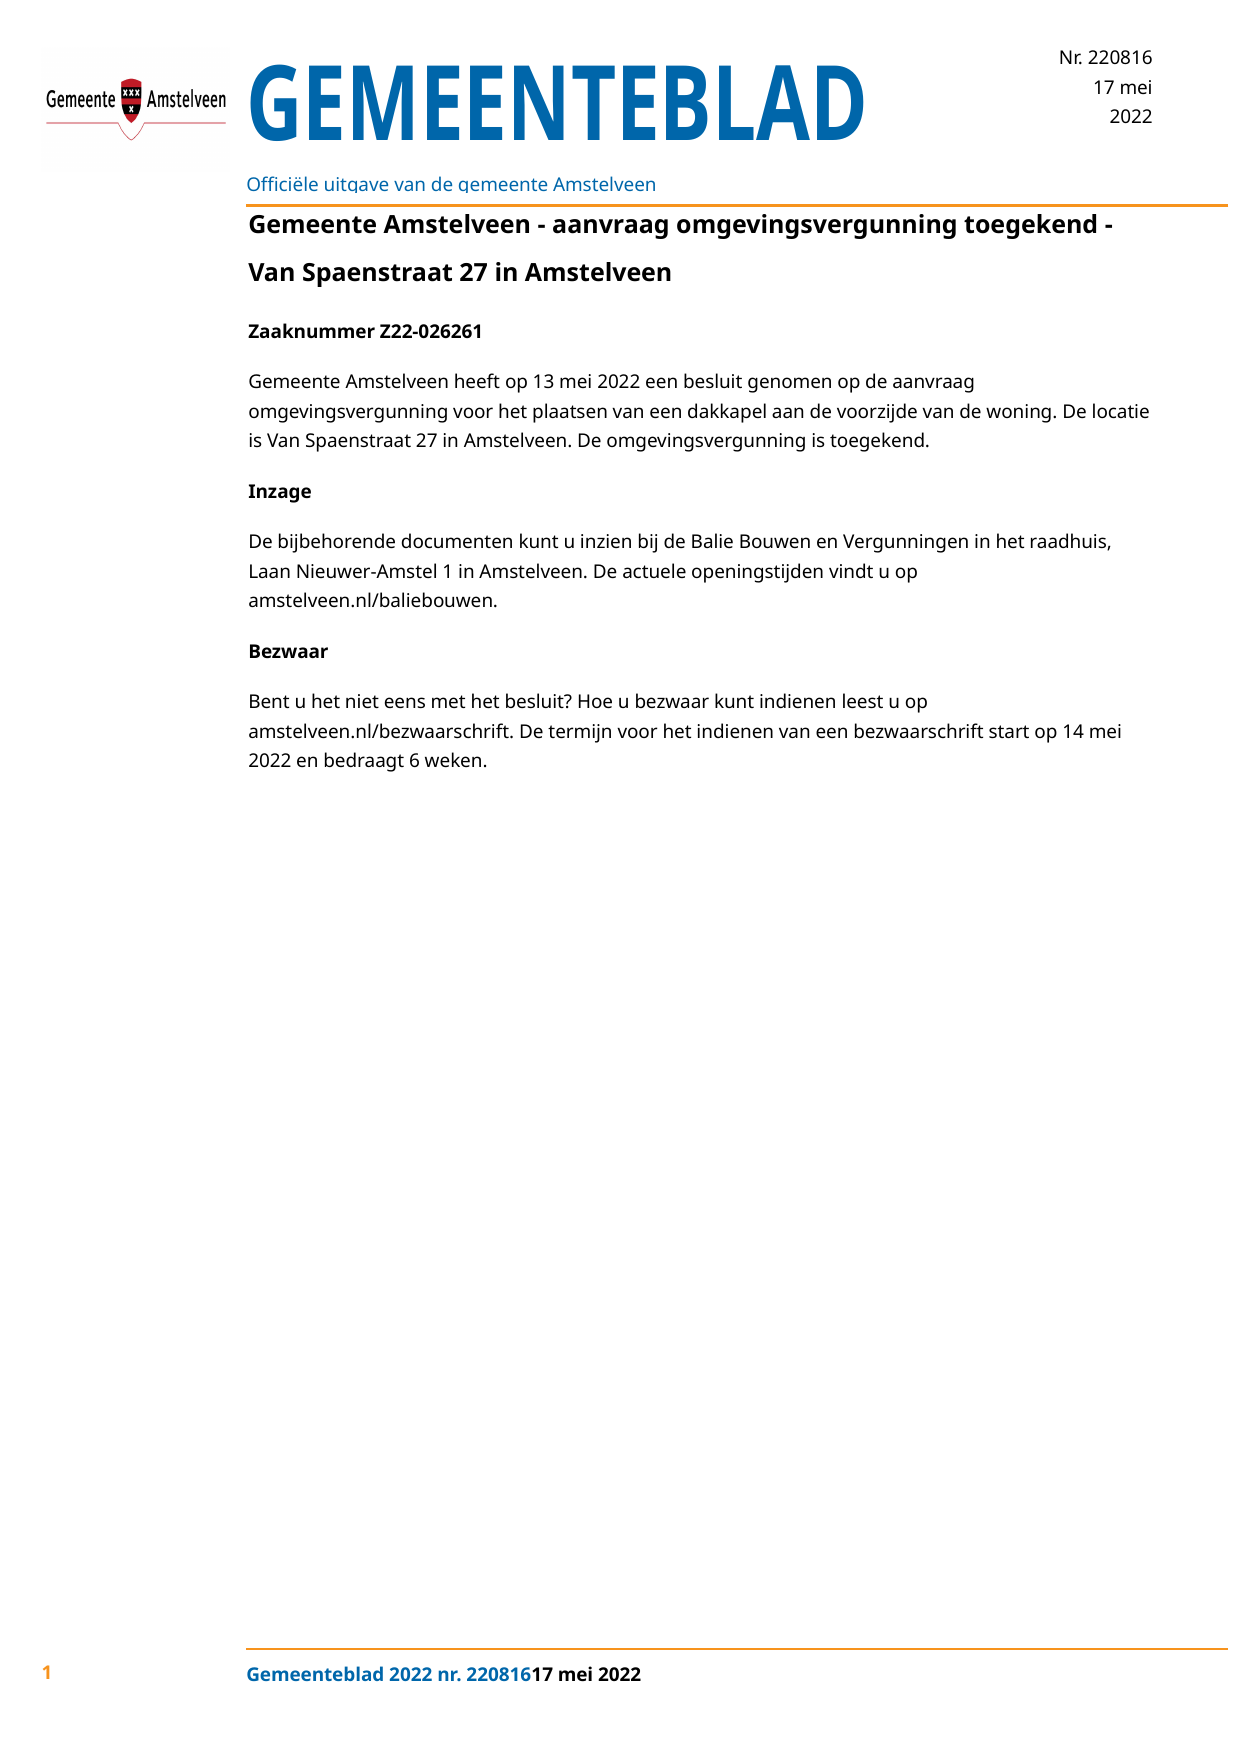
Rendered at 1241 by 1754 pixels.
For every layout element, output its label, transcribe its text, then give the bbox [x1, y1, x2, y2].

picture [41, 47, 231, 172]
text Bent u het niet eens met het besluit? Hoe u bezwaar kunt indienen leest u op amstelveen.nl/bezwaarschrift. De termijn voor het indienen van een bezwaarschrift start op 14 mei 2022 en bedraagt 6 weken. [248, 688, 1152, 773]
text Inzage [248, 478, 1152, 504]
text Gemeente Amstelveen - aanvraag omgevingsvergunning toegekend - Van Spaenstraat 27 in Amstelveen [248, 207, 1152, 288]
text Gemeente Amstelveen heeft op 13 mei 2022 een besluit genomen op de aanvraag omgevingsvergunning voor het plaatsen van een dakkapel aan de voorzijde van de woning. De locatie is Van Spaenstraat 27 in Amstelveen. De omgevingsvergunning is toegekend. [248, 368, 1152, 453]
text Zaaknummer Z22-026261 [248, 318, 1152, 344]
text Bezwaar [248, 638, 1152, 664]
text De bijbehorende documenten kunt u inzien bij de Balie Bouwen en Vergunningen in het raadhuis, Laan Nieuwer-Amstel 1 in Amstelveen. De actuele openingstijden vindt u op amstelveen.nl/baliebouwen. [248, 528, 1152, 613]
